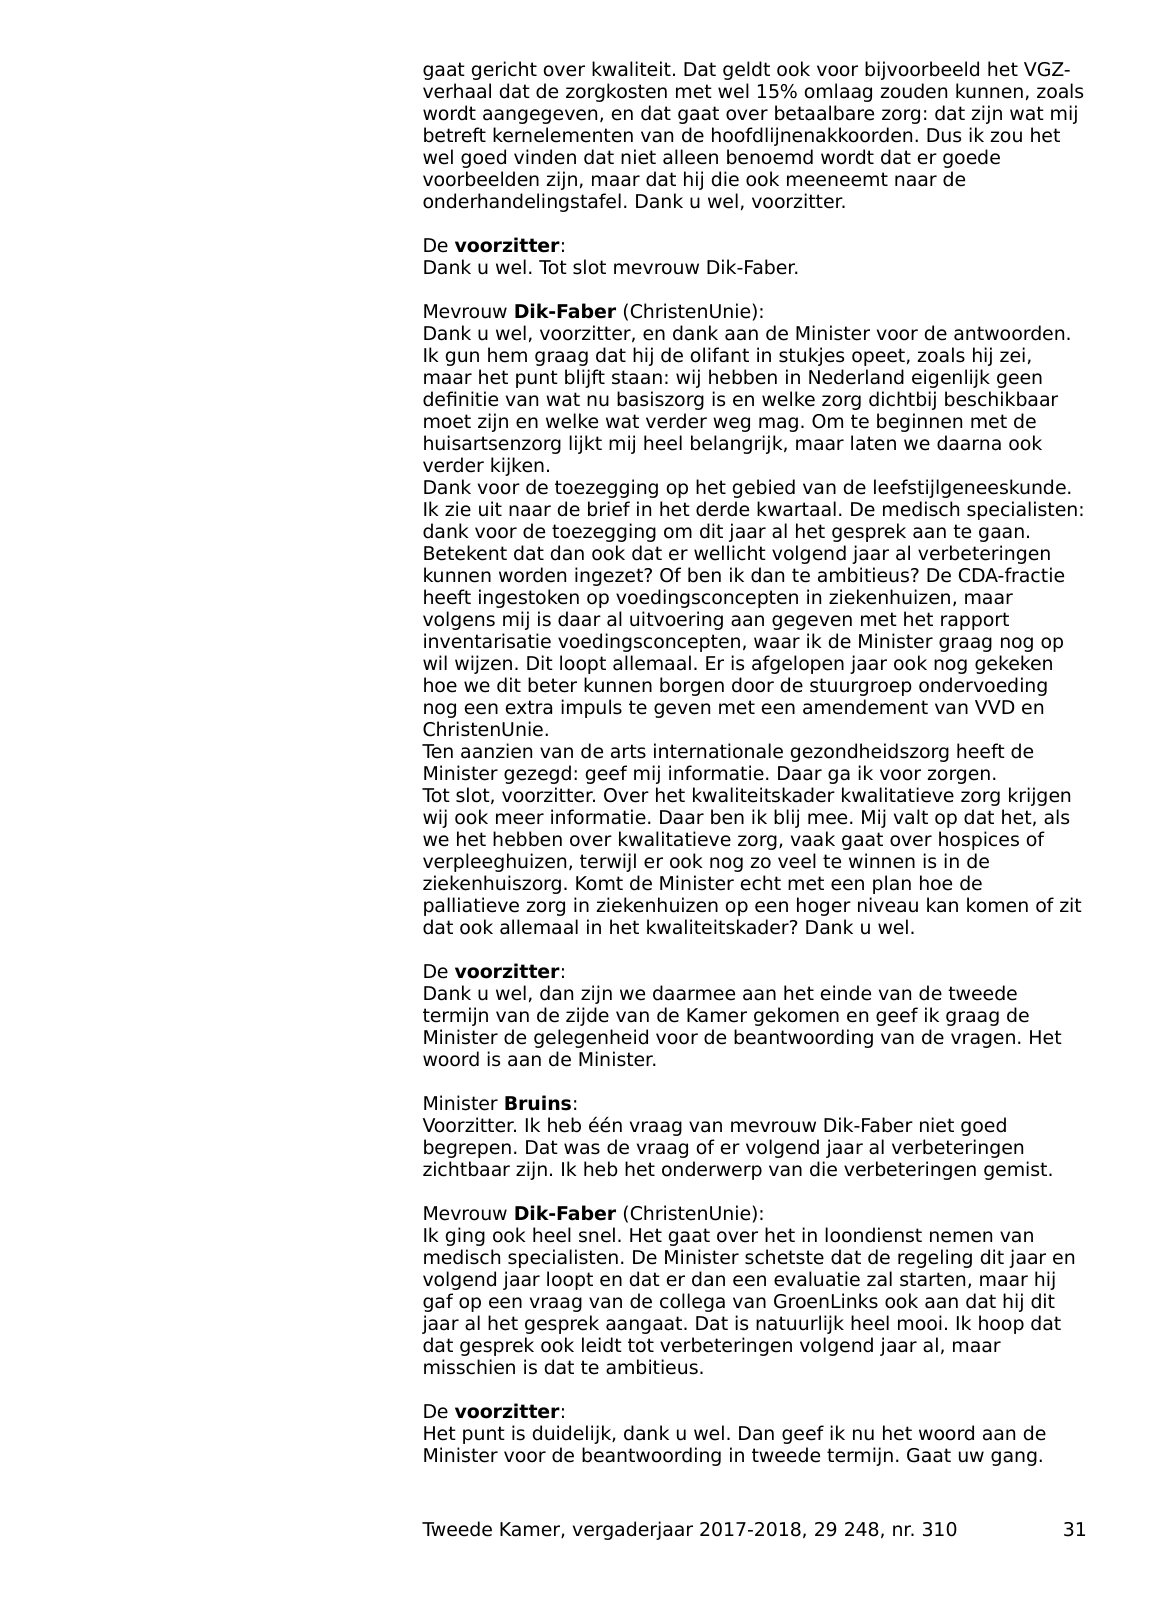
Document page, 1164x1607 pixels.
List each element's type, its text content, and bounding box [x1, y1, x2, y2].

text Minister Bruins: [422, 1093, 1087, 1115]
text De voorzitter: [422, 1401, 1087, 1423]
text De voorzitter: [422, 961, 1087, 983]
text Dank u wel, dan zijn we daarmee aan het einde van de tweede termijn van de zijde van de Kamer gekomen en geef ik graag de Minister de gelegenheid voor de beantwoording van de vragen. Het woord is aan de Minister. [422, 983, 1087, 1071]
text Het punt is duidelijk, dank u wel. Dan geef ik nu het woord aan de Minister voor de beantwoording in tweede termijn. Gaat uw gang. [422, 1423, 1087, 1467]
text Dank u wel, voorzitter, en dank aan de Minister voor de antwoorden. Ik gun hem graag dat hij de olifant in stukjes opeet, zoals hij zei, maar het punt blijft staan: wij hebben in Nederland eigenlijk geen definitie van wat nu basiszorg is en welke zorg dichtbij beschikbaar moet zijn en welke wat verder weg mag. Om te beginnen met de huisartsenzorg lijkt mij heel belangrijk, maar laten we daarna ook verder kijken. [422, 323, 1087, 477]
text Voorzitter. Ik heb één vraag van mevrouw Dik-Faber niet goed begrepen. Dat was de vraag of er volgend jaar al verbeteringen zichtbaar zijn. Ik heb het onderwerp van die verbeteringen gemist. [422, 1115, 1087, 1181]
text Dank u wel. Tot slot mevrouw Dik-Faber. [422, 257, 1087, 279]
text Dank voor de toezegging op het gebied van de leefstijlgeneeskunde. Ik zie uit naar de brief in het derde kwartaal. De medisch specialisten: dank voor de toezegging om dit jaar al het gesprek aan te gaan. Betekent dat dan ook dat er wellicht volgend jaar al verbeteringen kunnen worden ingezet? Of ben ik dan te ambitieus? De CDA-fractie heeft ingestoken op voedingsconcepten in ziekenhuizen, maar volgens mij is daar al uitvoering aan gegeven met het rapport inventarisatie voedingsconcepten, waar ik de Minister graag nog op wil wijzen. Dit loopt allemaal. Er is afgelopen jaar ook nog gekeken hoe we dit beter kunnen borgen door de stuurgroep ondervoeding nog een extra impuls te geven met een amendement van VVD en ChristenUnie. [422, 477, 1087, 741]
text Ik ging ook heel snel. Het gaat over het in loondienst nemen van medisch specialisten. De Minister schetste dat de regeling dit jaar en volgend jaar loopt en dat er dan een evaluatie zal starten, maar hij gaf op een vraag van de collega van GroenLinks ook aan dat hij dit jaar al het gesprek aangaat. Dat is natuurlijk heel mooi. Ik hoop dat dat gesprek ook leidt tot verbeteringen volgend jaar al, maar misschien is dat te ambitieus. [422, 1225, 1087, 1379]
text gaat gericht over kwaliteit. Dat geldt ook voor bijvoorbeeld het VGZ-verhaal dat de zorgkosten met wel 15% omlaag zouden kunnen, zoals wordt aangegeven, en dat gaat over betaalbare zorg: dat zijn wat mij betreft kernelementen van de hoofdlijnenakkoorden. Dus ik zou het wel goed vinden dat niet alleen benoemd wordt dat er goede voorbeelden zijn, maar dat hij die ook meeneemt naar de onderhandelingstafel. Dank u wel, voorzitter. [422, 59, 1087, 213]
text Tot slot, voorzitter. Over het kwaliteitskader kwalitatieve zorg krijgen wij ook meer informatie. Daar ben ik blij mee. Mij valt op dat het, als we het hebben over kwalitatieve zorg, vaak gaat over hospices of verpleeghuizen, terwijl er ook nog zo veel te winnen is in de ziekenhuiszorg. Komt de Minister echt met een plan hoe de palliatieve zorg in ziekenhuizen op een hoger niveau kan komen of zit dat ook allemaal in het kwaliteitskader? Dank u wel. [422, 785, 1087, 939]
text Mevrouw Dik-Faber (ChristenUnie): [422, 1203, 1087, 1225]
text Mevrouw Dik-Faber (ChristenUnie): [422, 301, 1087, 323]
text De voorzitter: [422, 235, 1087, 257]
text Ten aanzien van de arts internationale gezondheidszorg heeft de Minister gezegd: geef mij informatie. Daar ga ik voor zorgen. [422, 741, 1087, 785]
